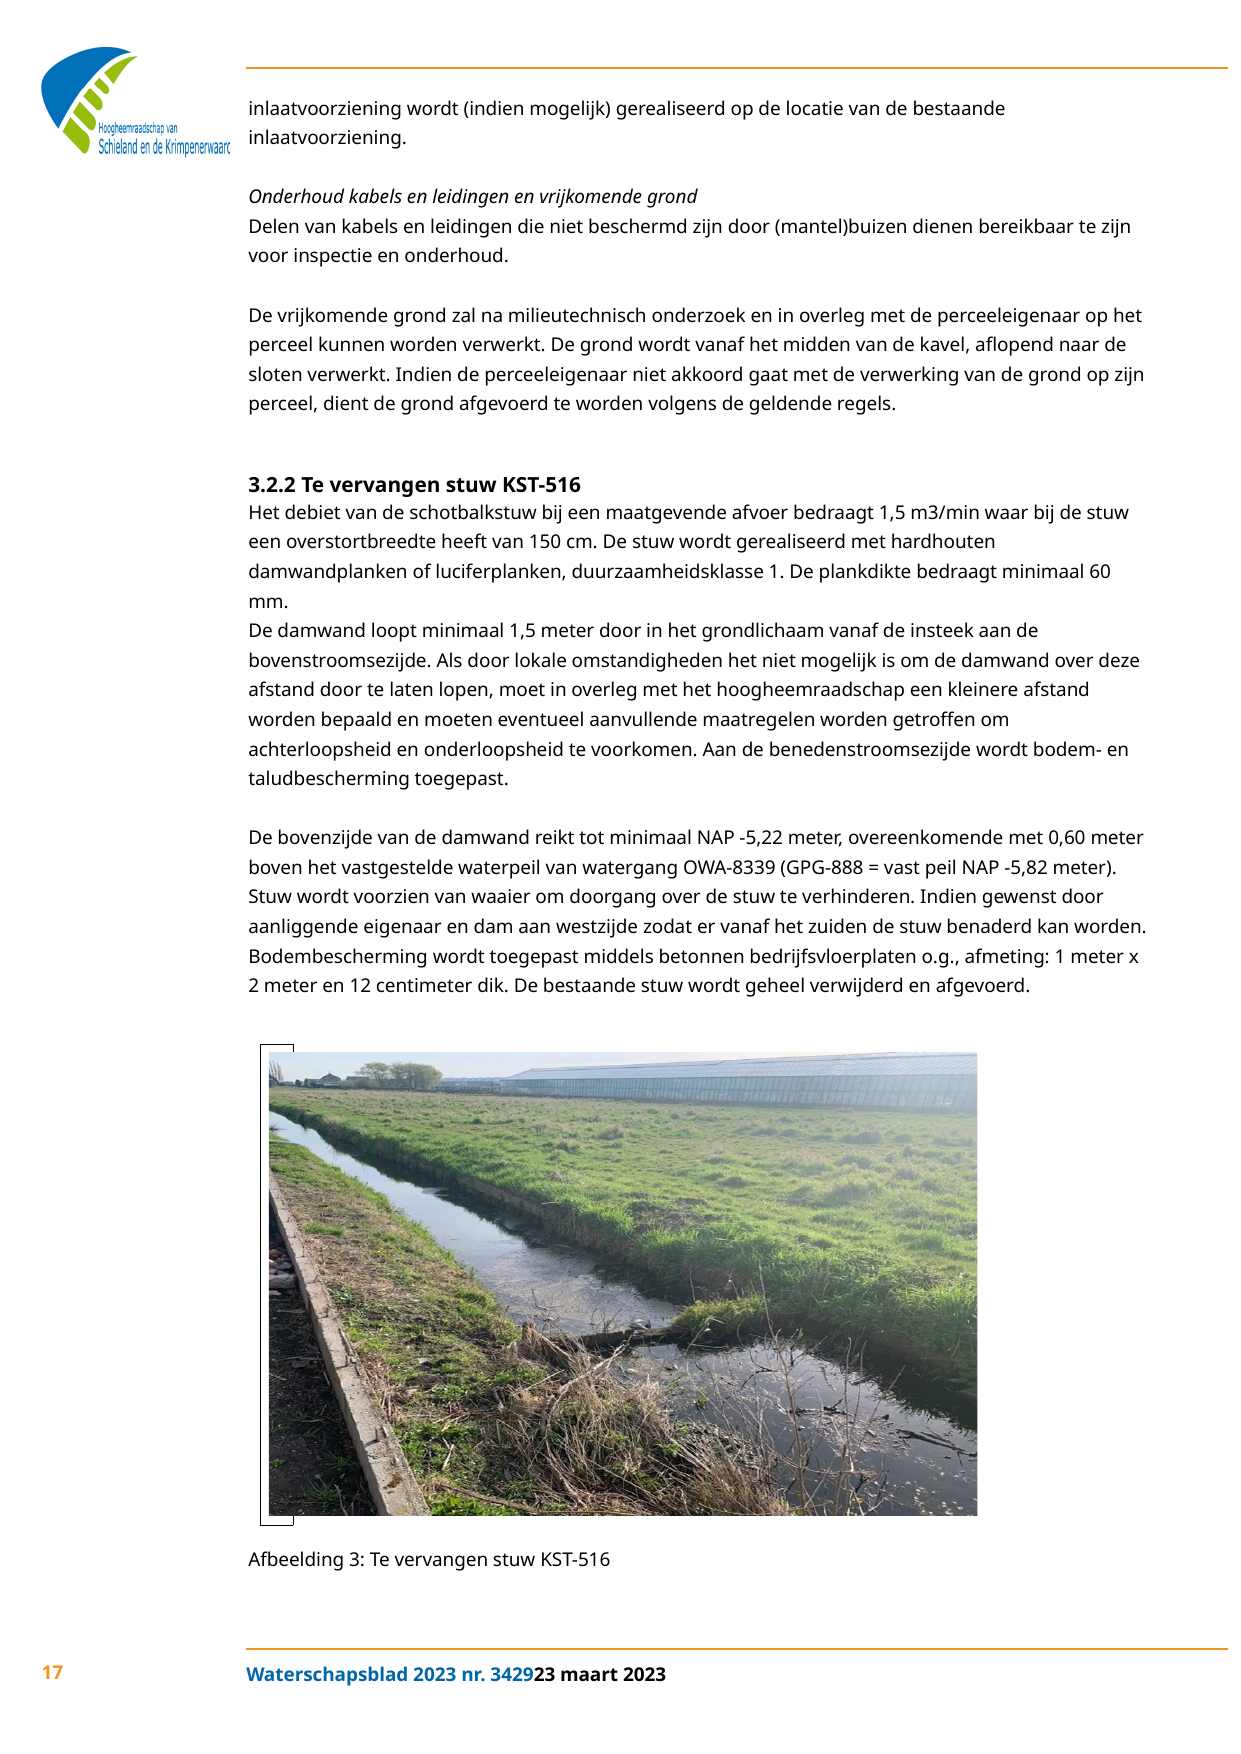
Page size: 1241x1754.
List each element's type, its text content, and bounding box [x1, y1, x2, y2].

text De damwand loopt minimaal 1,5 meter door in het grondlichaam vanaf de insteek aan de bovenstroomsezijde. Als door lokale omstandigheden het niet mogelijk is om de damwand over deze afstand door te laten lopen, moet in overleg met het hoogheemraadschap een kleinere afstand worden bepaald en moeten eventueel aanvullende maatregelen worden getroffen om achterloopsheid en onderloopsheid te voorkomen. Aan de benedenstroomsezijde wordt bodem- en taludbescherming toegepast. [248, 617, 1152, 791]
text De vrijkomende grond zal na milieutechnisch onderzoek en in overleg met de perceeleigenaar op het perceel kunnen worden verwerkt. De grond wordt vanaf het midden van de kavel, aflopend naar de sloten verwerkt. Indien de perceeleigenaar niet akkoord gaat met de verwerking van de grond op zijn perceel, dient de grond afgevoerd te worden volgens de geldende regels. [248, 302, 1152, 416]
text inlaatvoorziening wordt (indien mogelijk) gerealiseerd op de locatie van de bestaande inlaatvoorziening. [248, 95, 1152, 150]
text Onderhoud kabels en leidingen en vrijkomende grond [248, 183, 1152, 209]
text Het debiet van de schotbalkstuw bij een maatgevende afvoer bedraagt 1,5 m3/min waar bij de stuw een overstortbreedte heeft van 150 cm. De stuw wordt gerealiseerd met hardhouten damwandplanken of luciferplanken, duurzaamheidsklasse 1. De plankdikte bedraagt minimaal 60 mm. [248, 499, 1152, 613]
text 3.2.2 Te vervangen stuw KST-516 [248, 471, 1152, 499]
text Afbeelding 3: Te vervangen stuw KST-516 [248, 1546, 1152, 1572]
text Bodembescherming wordt toegepast middels betonnen bedrijfsvloerplaten o.g., afmeting: 1 meter x 2 meter en 12 centimeter dik. De bestaande stuw wordt geheel verwijderd en afgevoerd. [248, 943, 1152, 998]
text De bovenzijde van de damwand reikt tot minimaal NAP -5,22 meter, overeenkomende met 0,60 meter boven het vastgestelde waterpeil van watergang OWA-8339 (GPG-888 = vast peil NAP -5,82 meter). Stuw wordt voorzien van waaier om doorgang over de stuw te verhinderen. Indien gewenst door aanliggende eigenaar en dam aan westzijde zodat er vanaf het zuiden de stuw benaderd kan worden. [248, 824, 1152, 939]
picture [268, 1052, 978, 1516]
picture [41, 47, 231, 172]
text Delen van kabels en leidingen die niet beschermd zijn door (mantel)buizen dienen bereikbaar te zijn voor inspectie en onderhoud. [248, 213, 1152, 268]
